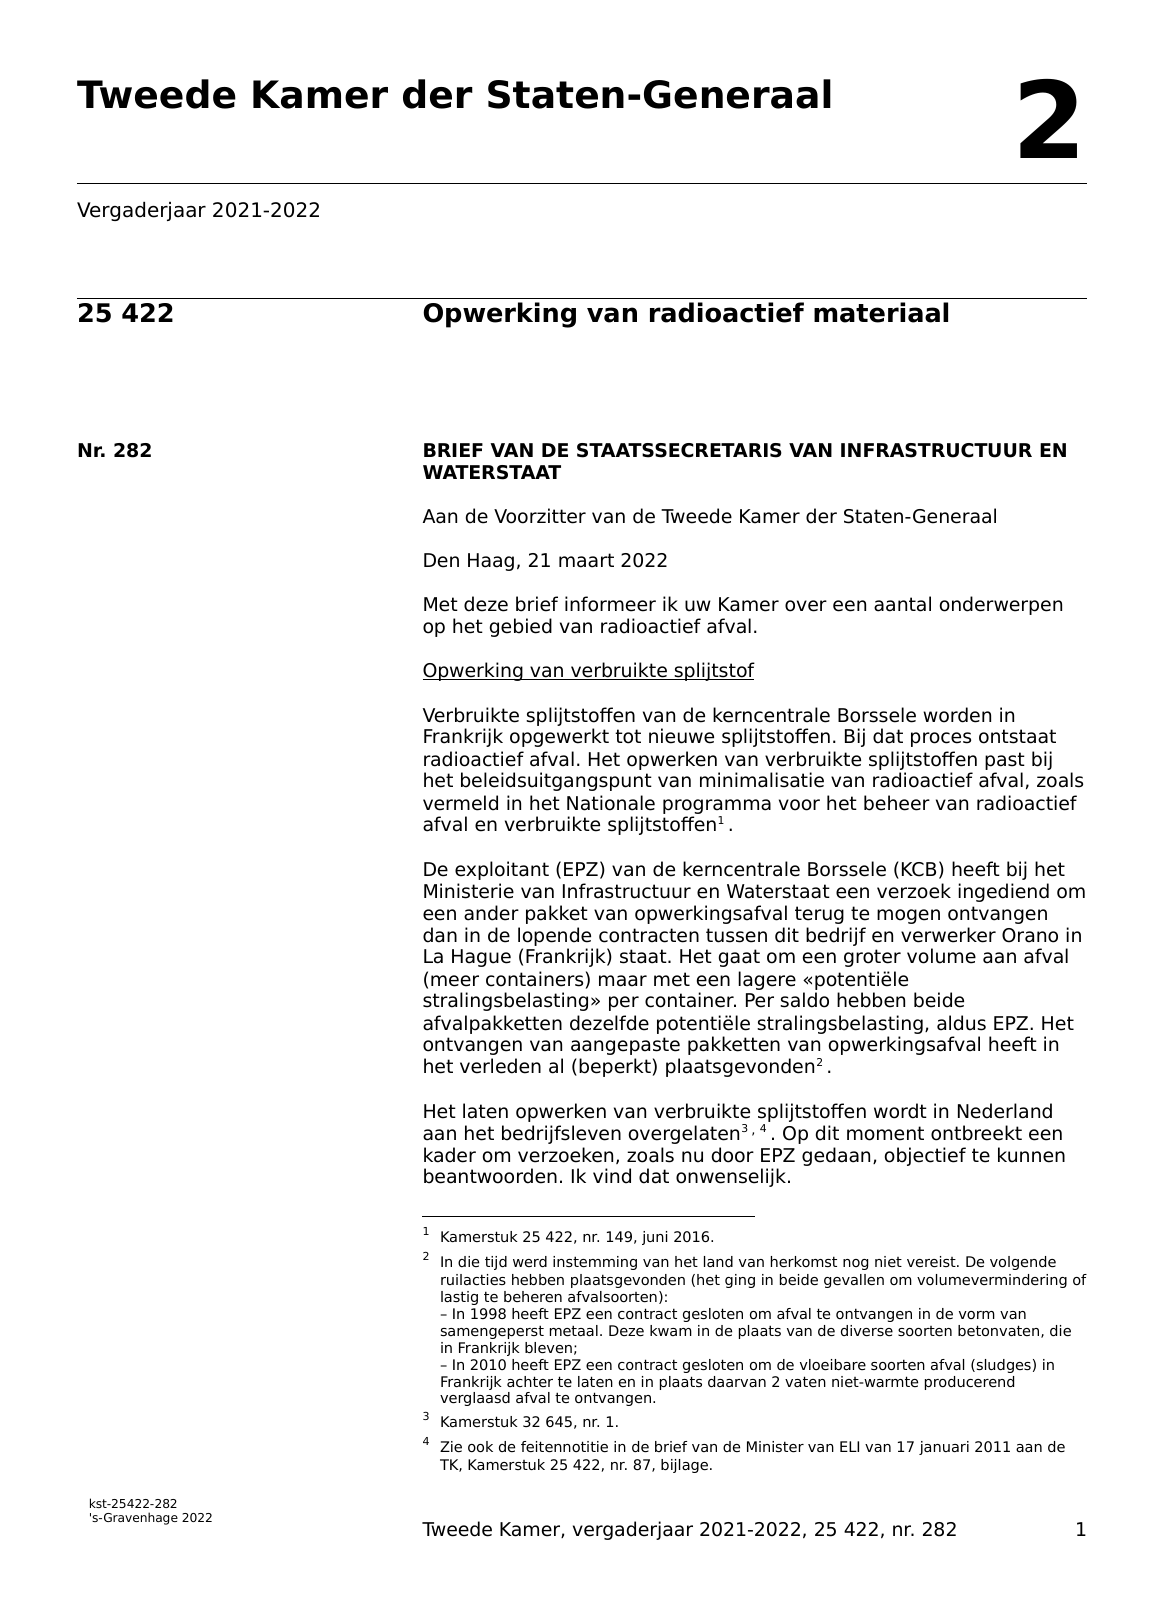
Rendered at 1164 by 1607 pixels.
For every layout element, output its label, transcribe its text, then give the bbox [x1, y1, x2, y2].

text Kamerstuk 32 645, nr. 1. [422, 1410, 1087, 1432]
table_header Tweede Kamer der Staten-Generaal [77, 59, 886, 183]
subtitle 25 422 Opwerking van radioactief materiaal [77, 299, 1087, 329]
text – In 2010 heeft EPZ een contract gesloten om de vloeibare soorten afval (sludges) in Frankrijk achter te laten en in plaats daarvan 2 vaten niet-warmte producerend verglaasd afval te ontvangen. [440, 1357, 1087, 1407]
text – In 1998 heeft EPZ een contract gesloten om afval te ontvangen in de vorm van samengeperst metaal. Deze kwam in de plaats van de diverse soorten betonvaten, die in Frankrijk bleven; [440, 1306, 1087, 1357]
text Verbruikte splijtstoffen van de kerncentrale Borssele worden in Frankrijk opgewerkt tot nieuwe splijtstoffen. Bij dat proces ontstaat radioactief afval. Het opwerken van verbruikte splijtstoffen past bij het beleidsuitgangspunt van minimalisatie van radioactief afval, zoals vermeld in het Nationale programma voor het beheer van radioactief afval en verbruikte splijtstoffen. [422, 704, 1087, 836]
text Zie ook de feitennotitie in de brief van de Minister van ELI van 17 januari 2011 aan de TK, Kamerstuk 25 422, nr. 87, bijlage. [422, 1435, 1087, 1474]
text Kamerstuk 25 422, nr. 149, juni 2016. [422, 1225, 1087, 1247]
text Aan de Voorzitter van de Tweede Kamer der Staten-Generaal [422, 506, 1087, 528]
table_cell Vergaderjaar 2021-2022 [77, 184, 1087, 298]
text De exploitant (EPZ) van de kerncentrale Borssele (KCB) heeft bij het Ministerie van Infrastructuur en Waterstaat een verzoek ingediend om een ander pakket van opwerkingsafval terug te mogen ontvangen dan in de lopende contracten tussen dit bedrijf en verwerker Orano in La Hague (Frankrijk) staat. Het gaat om een groter volume aan afval (meer containers) maar met een lagere «potentiële stralingsbelasting» per container. Per saldo hebben beide afvalpakketten dezelfde potentiële stralingsbelasting, aldus EPZ. Het ontvangen van aangepaste pakketten van opwerkingsafval heeft in het verleden al (beperkt) plaatsgevonden. [422, 858, 1087, 1078]
text kst-25422-282 [88, 1497, 323, 1511]
table_header 2 [886, 59, 1087, 183]
text In die tijd werd instemming van het land van herkomst nog niet vereist. De volgende ruilacties hebben plaatsgevonden (het ging in beide gevallen om volumevermindering of lastig te beheren afvalsoorten): [422, 1250, 1087, 1306]
text Het laten opwerken van verbruikte splijtstoffen wordt in Nederland aan het bedrijfsleven overgelaten, . Op dit moment ontbreekt een kader om verzoeken, zoals nu door EPZ gedaan, objectief te kunnen beantwoorden. Ik vind dat onwenselijk. [422, 1101, 1087, 1188]
text Den Haag, 21 maart 2022 [422, 550, 1087, 572]
subtitle Nr. 282 BRIEF VAN DE STAATSSECRETARIS VAN INFRASTRUCTUUR EN WATERSTAAT [77, 440, 1087, 484]
text Met deze brief informeer ik uw Kamer over een aantal onderwerpen op het gebied van radioactief afval. [422, 594, 1087, 638]
subtitle Opwerking van verbruikte splijtstof [422, 660, 1087, 682]
text 's-Gravenhage 2022 [88, 1511, 323, 1525]
